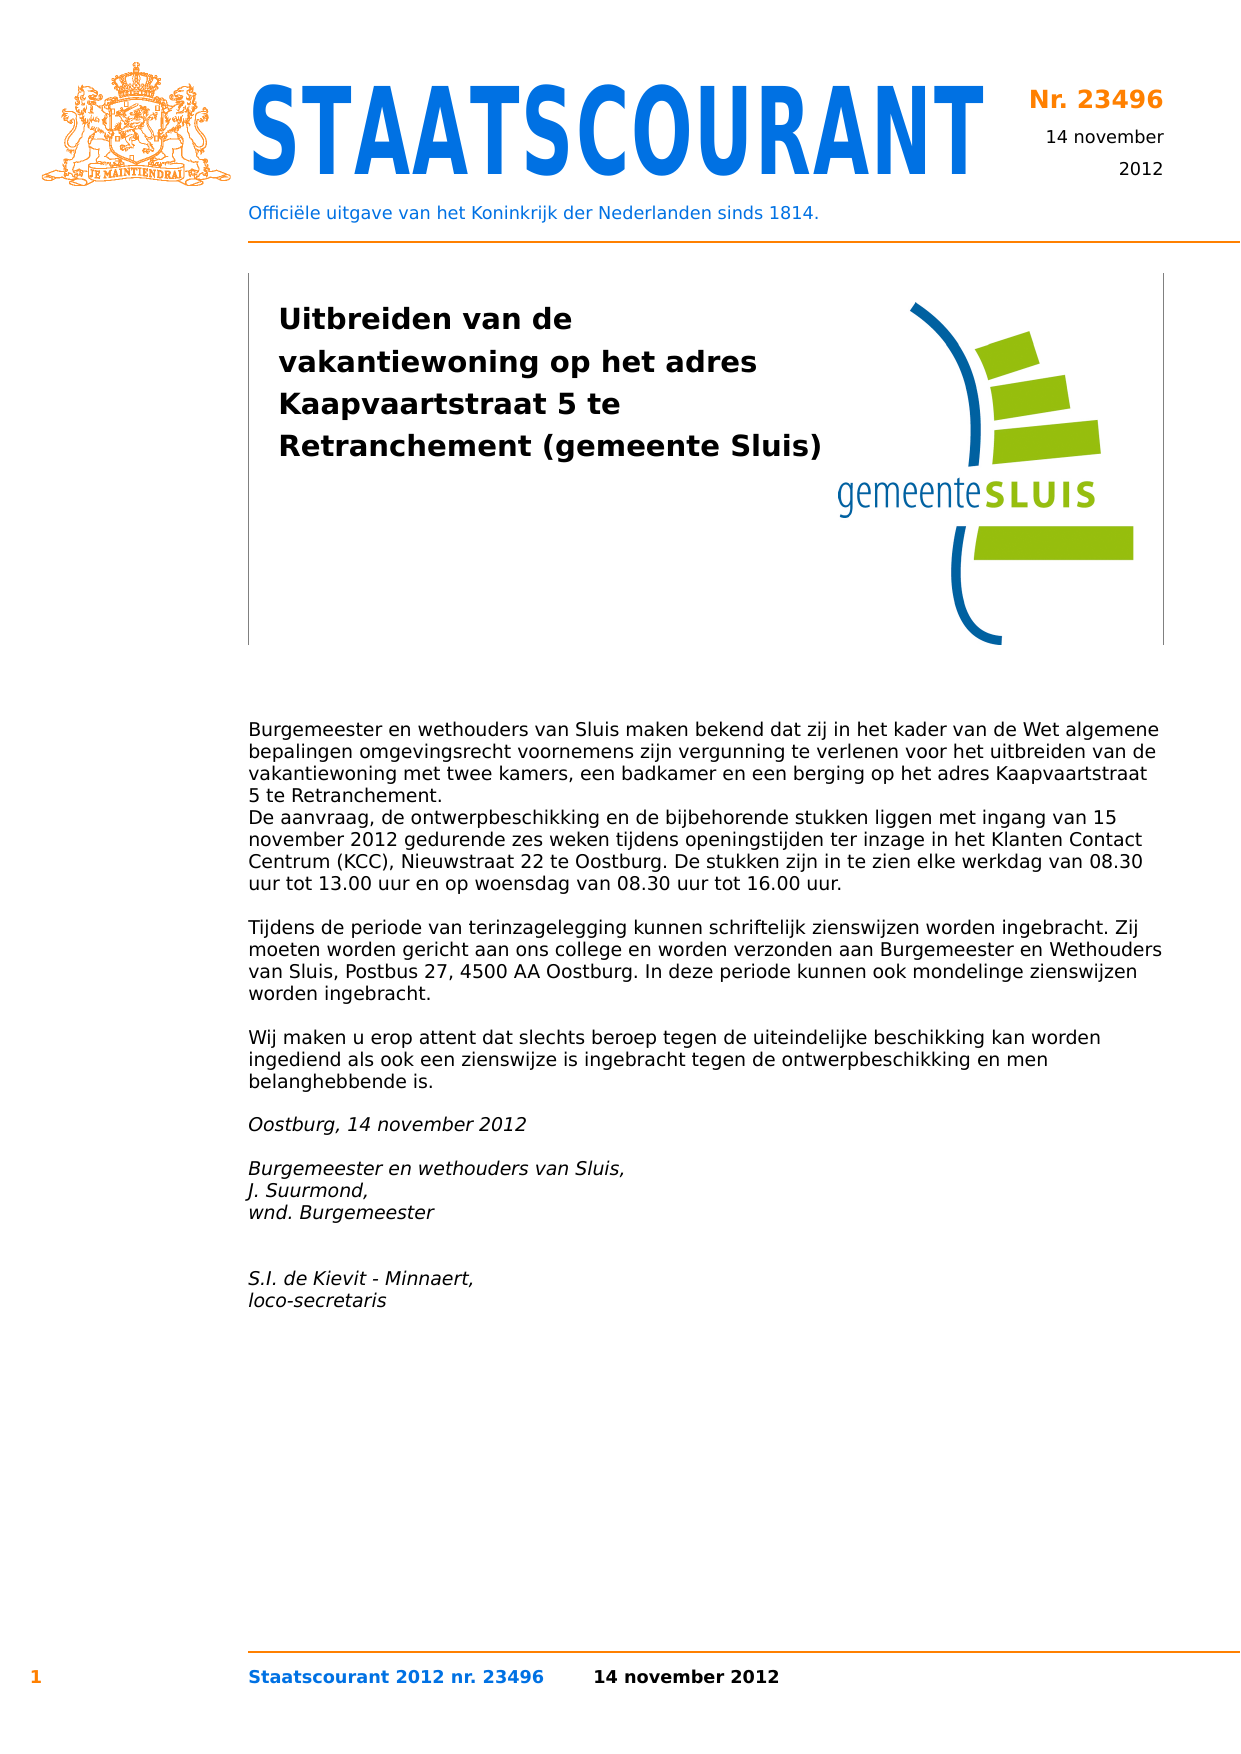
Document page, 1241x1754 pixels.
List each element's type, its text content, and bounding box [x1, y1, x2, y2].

table_header Nr. 23496 [998, 62, 1240, 121]
table_cell Officiële uitgave van het Koninkrijk der Nederlanden sinds 1814. [248, 203, 1240, 241]
subtitle Uitbreiden van de vakantiewoning op het adres Kaapvaartstraat 5 te Retranchement (gemeente Sluis) [249, 273, 1163, 645]
picture [41, 62, 231, 186]
table_header [25, 62, 248, 241]
table_cell 2012 [998, 153, 1240, 203]
table_header STAATSCOURANT [248, 62, 998, 203]
table_cell 14 november [998, 121, 1240, 153]
text De aanvraag, de ontwerpbeschikking en de bijbehorende stukken liggen met ingang van 15 november 2012 gedurende zes weken tijdens openingstijden ter inzage in het Klanten Contact Centrum (KCC), Nieuwstraat 22 te Oostburg. De stukken zijn in te zien elke werkdag van 08.30 uur tot 13.00 uur en op woensdag van 08.30 uur tot 16.00 uur. [248, 807, 1163, 895]
text Burgemeester en wethouders van Sluis, J. Suurmond, wnd. Burgemeester [248, 1158, 1163, 1224]
text Burgemeester en wethouders van Sluis maken bekend dat zij in het kader van de Wet algemene bepalingen omgevingsrecht voornemens zijn vergunning te verlenen voor het uitbreiden van de vakantiewoning met twee kamers, een badkamer en een berging op het adres Kaapvaartstraat 5 te Retranchement. [248, 719, 1163, 807]
picture [838, 302, 1134, 645]
text Tijdens de periode van terinzagelegging kunnen schriftelijk zienswijzen worden ingebracht. Zij moeten worden gericht aan ons college en worden verzonden aan Burgemeester en Wethouders van Sluis, Postbus 27, 4500 AA Oostburg. In deze periode kunnen ook mondelinge zienswijzen worden ingebracht. [248, 917, 1163, 1005]
text S.I. de Kievit - Minnaert, loco-secretaris [248, 1246, 1163, 1312]
text Oostburg, 14 november 2012 [248, 1114, 1163, 1136]
text Wij maken u erop attent dat slechts beroep tegen de uiteindelijke beschikking kan worden ingediend als ook een zienswijze is ingebracht tegen de ontwerpbeschikking en men belanghebbende is. [248, 1027, 1163, 1092]
